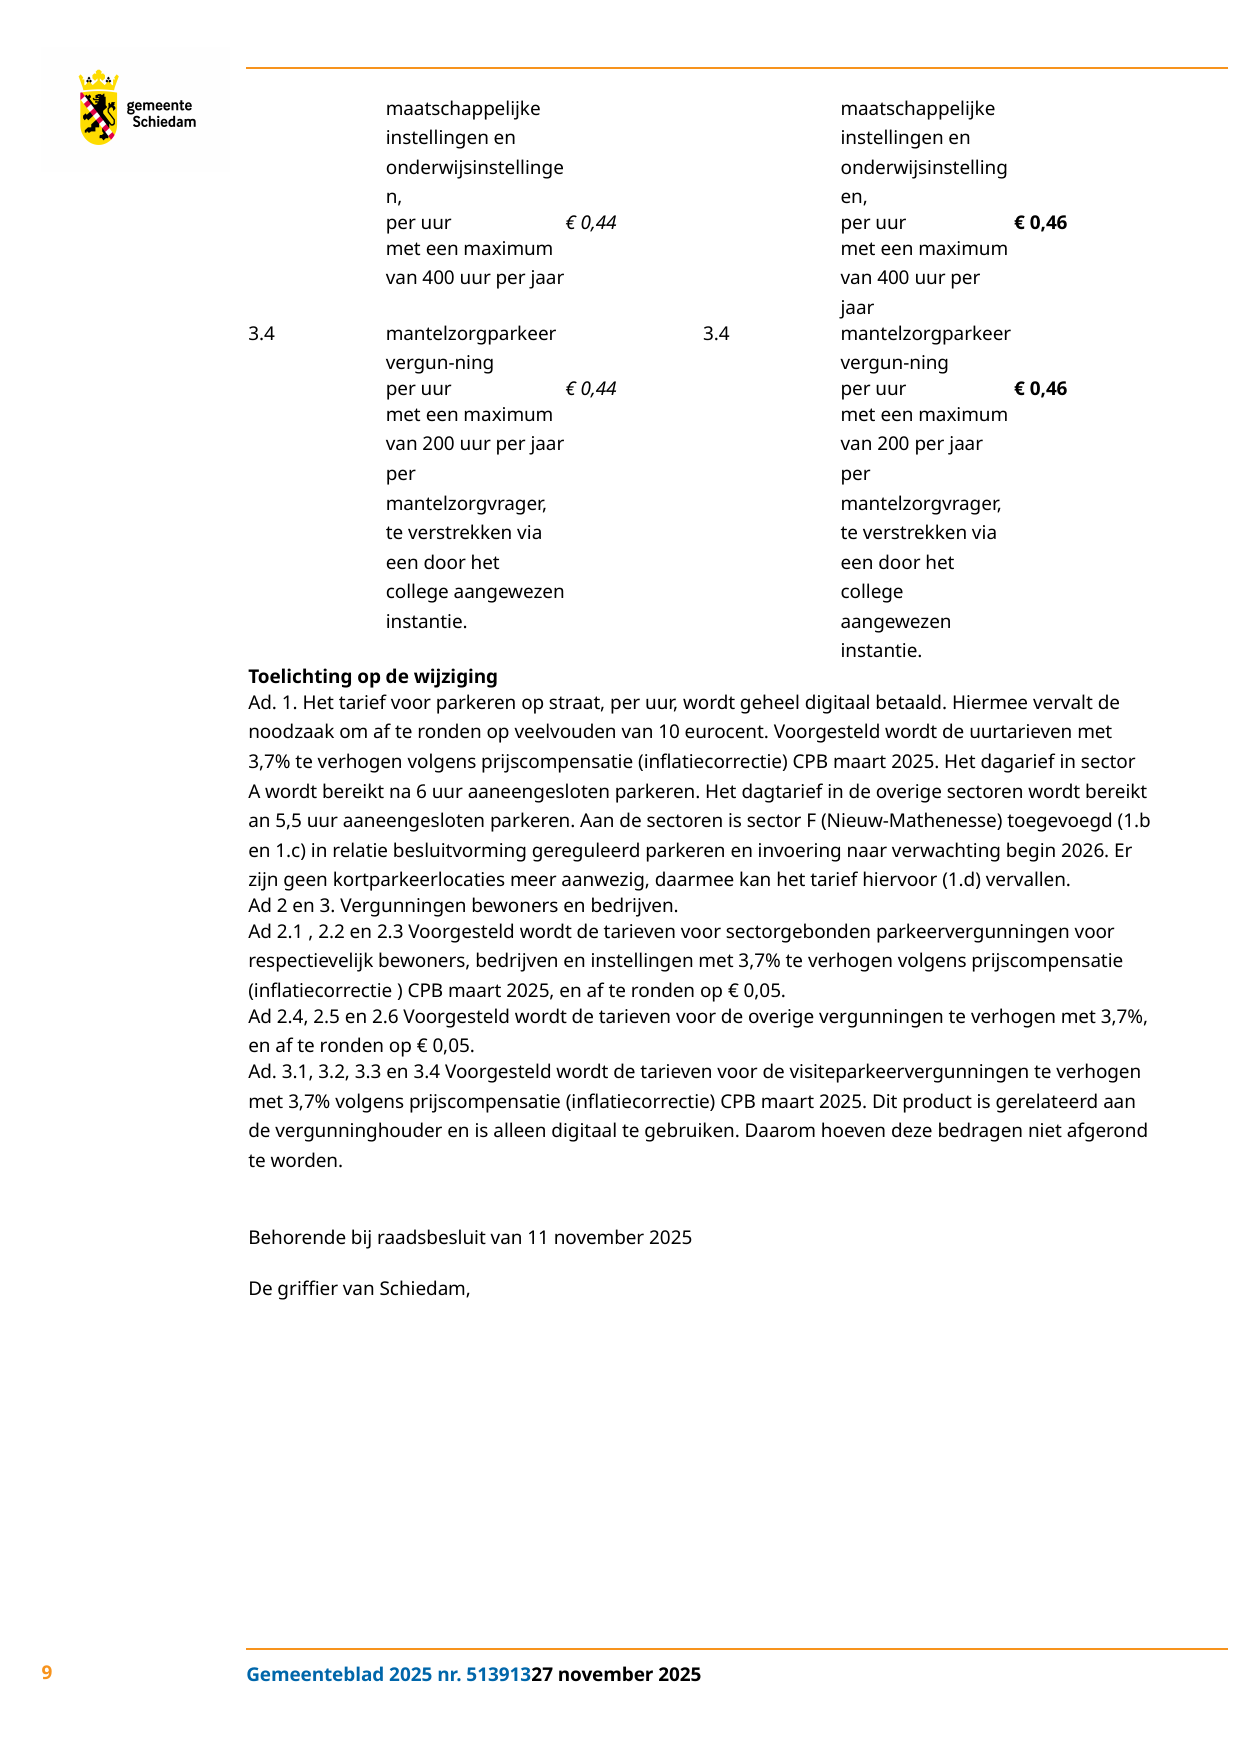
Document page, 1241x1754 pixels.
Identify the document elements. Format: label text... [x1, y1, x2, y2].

table_cell Toelichting op de wijziging [248, 663, 565, 689]
table_cell [840, 892, 1014, 918]
table_cell [840, 663, 1014, 689]
table_cell [248, 95, 386, 209]
table_cell [248, 209, 386, 235]
table_cell [1014, 892, 1152, 918]
table_cell met een maximum van 400 uur per jaar [840, 235, 1014, 320]
table_cell Ad 2.4, 2.5 en 2.6 Voorgesteld wordt de tarieven voor de overige vergunningen te verhogen met 3,7%, en af te ronden op € 0,05. [248, 1003, 1152, 1058]
table_cell [703, 209, 840, 235]
table_cell De griffier van Schiedam, [248, 1276, 1152, 1301]
table_cell € 0,46 [1014, 209, 1152, 235]
table_cell [703, 663, 840, 689]
picture [41, 47, 231, 172]
table_cell mantelzorgparkeervergun-ning [840, 320, 1014, 375]
table_cell maatschappelijke instellingen en onderwijsinstellingen, [386, 95, 565, 209]
table_cell [565, 663, 703, 689]
table_cell met een maximum van 200 uur per jaar per mantelzorgvrager, te verstrekken via een door het college aangewezen instantie. [386, 401, 565, 663]
table_cell [248, 1173, 1152, 1198]
table_cell [703, 235, 840, 320]
table_cell [703, 401, 840, 663]
table_cell [703, 375, 840, 401]
table_cell [1014, 95, 1152, 209]
table_cell 3.4 [248, 320, 386, 375]
table_cell [248, 375, 386, 401]
table_cell Behorende bij raadsbesluit van 11 november 2025 [248, 1224, 1152, 1250]
table_cell [703, 95, 840, 209]
table_cell € 0,44 [565, 209, 703, 235]
table_cell € 0,44 [565, 375, 703, 401]
table_cell 3.4 [703, 320, 840, 375]
table_cell met een maximum van 400 uur per jaar [386, 235, 565, 320]
table_cell [565, 401, 703, 663]
table_cell Ad. 3.1, 3.2, 3.3 en 3.4 Voorgesteld wordt de tarieven voor de visiteparkeervergunningen te verhogen met 3,7% volgens prijscompensatie (inflatiecorrectie) CPB maart 2025. Dit product is gerelateerd aan de vergunninghouder en is alleen digitaal te gebruiken. Daarom hoeven deze bedragen niet afgerond te worden. [248, 1058, 1152, 1173]
table_cell [248, 235, 386, 320]
table_cell met een maximum van 200 per jaar per mantelzorgvrager, te verstrekken via een door het college aangewezen instantie. [840, 401, 1014, 663]
table_cell [565, 95, 703, 209]
table_cell [248, 1250, 1152, 1276]
table_cell Ad 2.1 , 2.2 en 2.3 Voorgesteld wordt de tarieven voor sectorgebonden parkeervergunningen voor respectievelijk bewoners, bedrijven en instellingen met 3,7% te verhogen volgens prijscompensatie (inflatiecorrectie ) CPB maart 2025, en af te ronden op € 0,05. [248, 918, 1152, 1003]
table_cell [1014, 235, 1152, 320]
table_cell [703, 892, 840, 918]
table_cell Ad 2 en 3. Vergunningen bewoners en bedrijven. [248, 892, 703, 918]
table_cell Ad. 1. Het tarief voor parkeren op straat, per uur, wordt geheel digitaal betaald. Hiermee vervalt de noodzaak om af te ronden op veelvouden van 10 eurocent. Voorgesteld wordt de uurtarieven met 3,7% te verhogen volgens prijscompensatie (inflatiecorrectie) CPB maart 2025. Het dagarief in sector A wordt bereikt na 6 uur aaneengesloten parkeren. Het dagtarief in de overige sectoren wordt bereikt an 5,5 uur aaneengesloten parkeren. Aan de sectoren is sector F (Nieuw-Mathenesse) toegevoegd (1.b en 1.c) in relatie besluitvorming gereguleerd parkeren en invoering naar verwachting begin 2026. Er zijn geen kortparkeerlocaties meer aanwezig, daarmee kan het tarief hiervoor (1.d) vervallen. [248, 689, 1152, 892]
table_cell per uur [840, 375, 1014, 401]
table_cell [1014, 320, 1152, 375]
table_cell € 0,46 [1014, 375, 1152, 401]
table_cell [248, 1199, 1152, 1224]
table_cell per uur [386, 209, 565, 235]
table_cell [1014, 401, 1152, 663]
table_cell [1014, 663, 1152, 689]
table_cell per uur [386, 375, 565, 401]
table_cell mantelzorgparkeervergun-ning [386, 320, 565, 375]
table_cell [565, 235, 703, 320]
table_cell maatschappelijke instellingen en onderwijsinstellingen, [840, 95, 1014, 209]
table_cell per uur [840, 209, 1014, 235]
table_cell [565, 320, 703, 375]
table_cell [248, 401, 386, 663]
